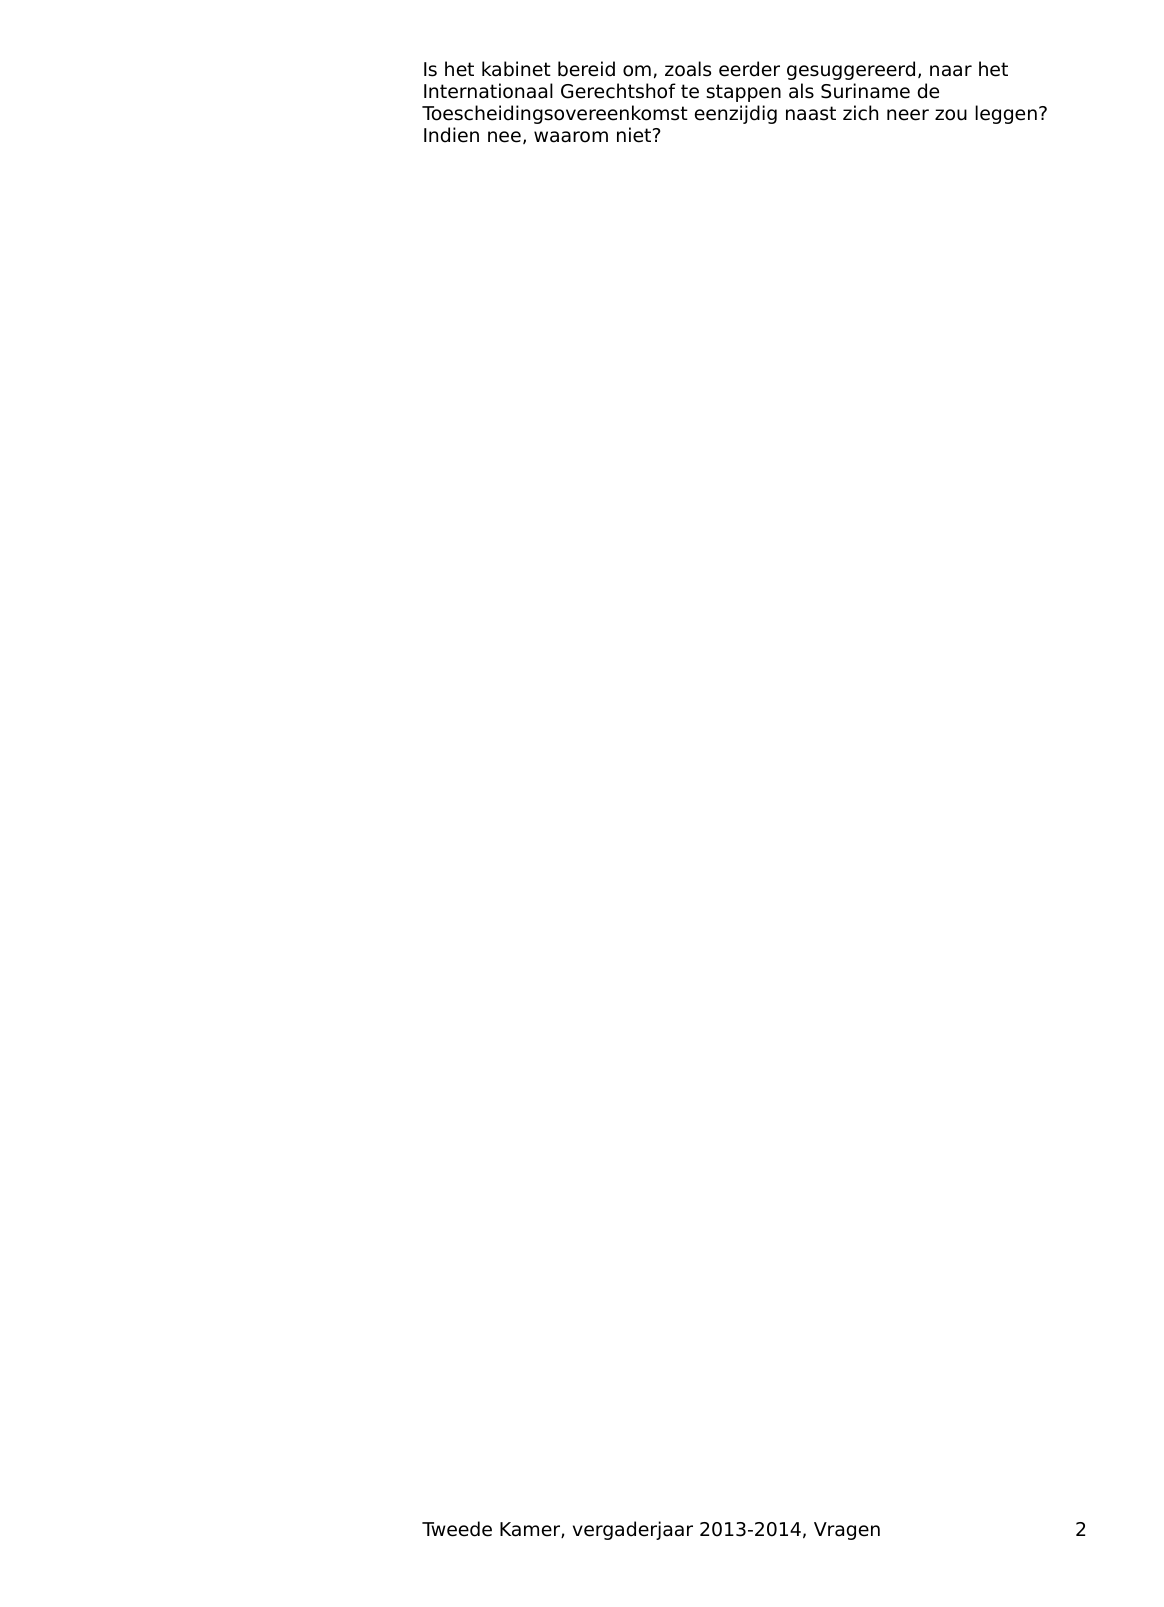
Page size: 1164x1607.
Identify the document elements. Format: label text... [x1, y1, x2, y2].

text Is het kabinet bereid om, zoals eerder gesuggereerd, naar het Internationaal Gerechtshof te stappen als Suriname de Toescheidingsovereenkomst eenzijdig naast zich neer zou leggen? Indien nee, waarom niet? [422, 59, 1087, 147]
